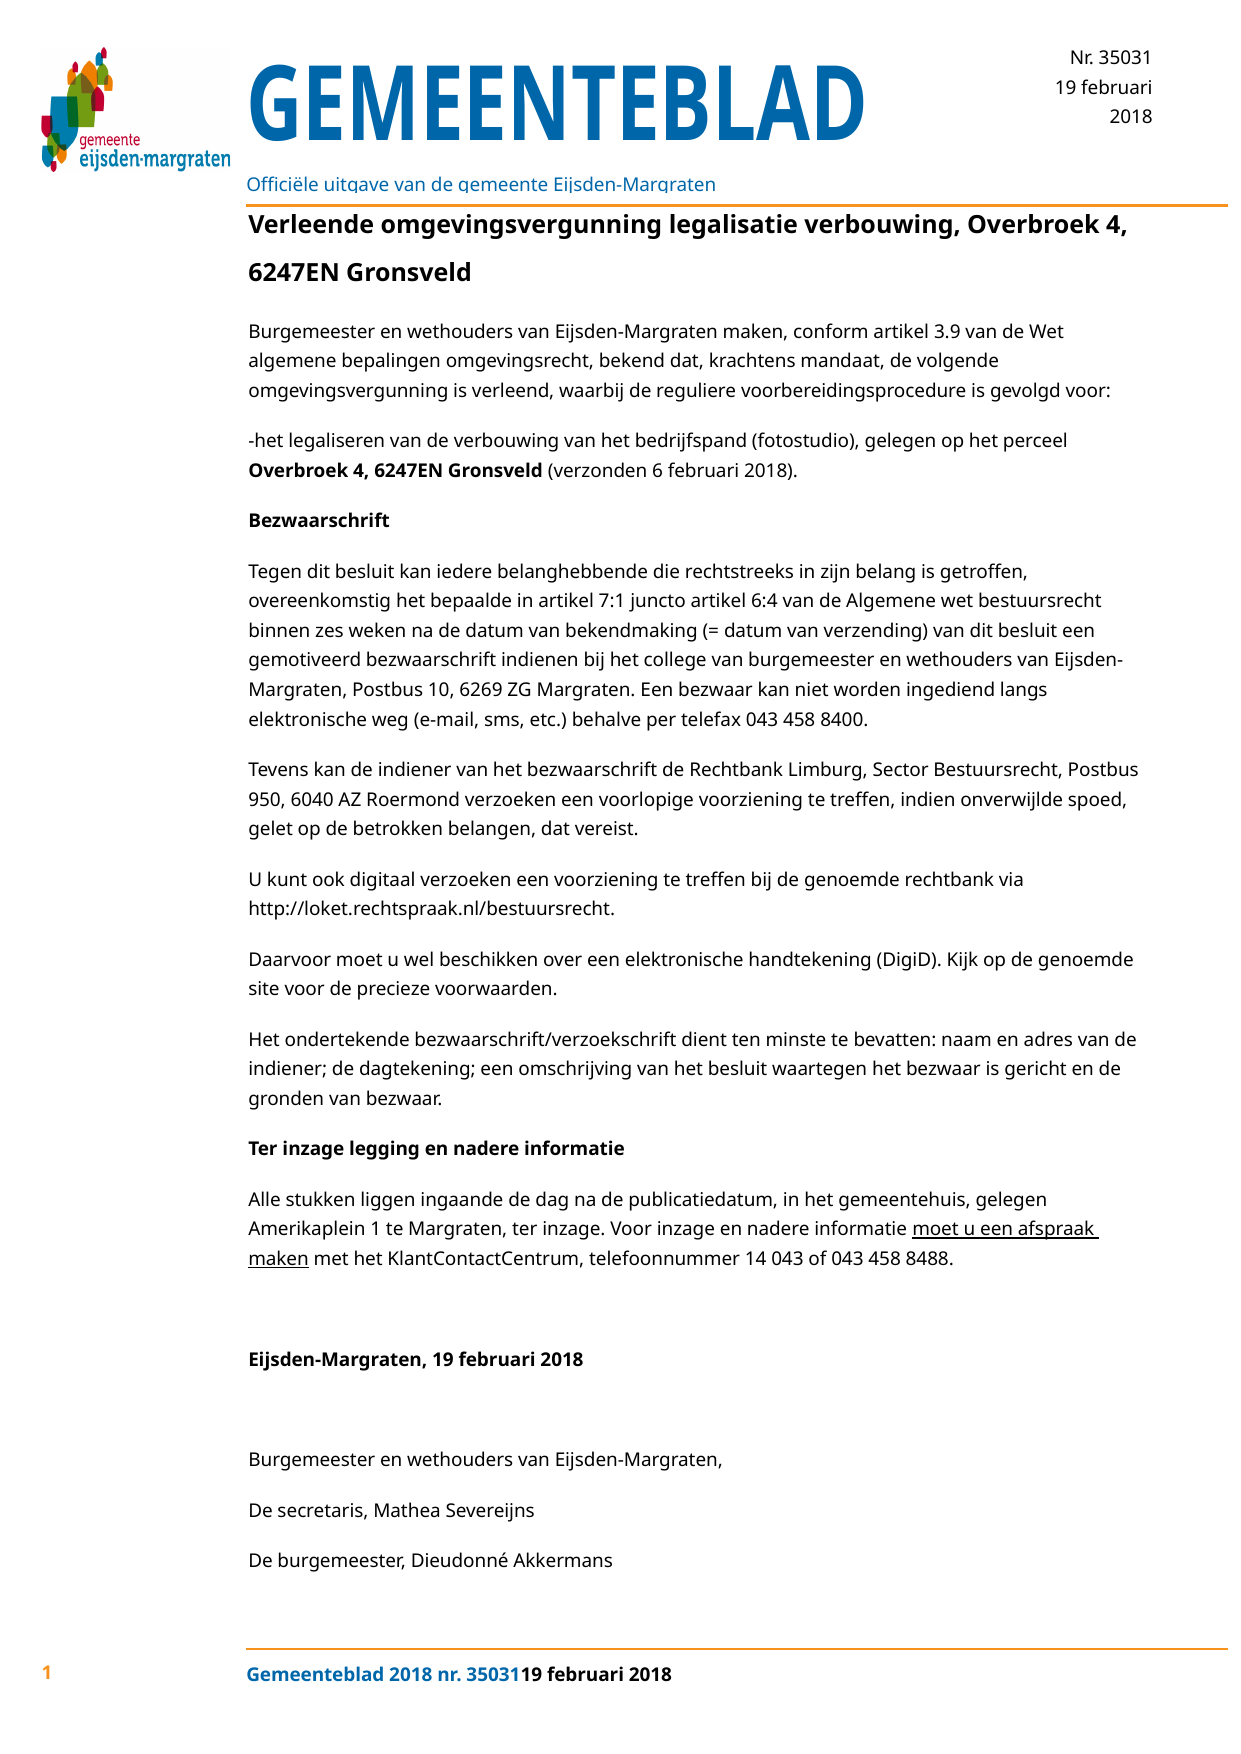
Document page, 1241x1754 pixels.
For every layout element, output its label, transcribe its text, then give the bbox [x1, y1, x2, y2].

text Daarvoor moet u wel beschikken over een elektronische handtekening (DigiD). Kijk op de genoemde site voor de precieze voorwaarden. [248, 946, 1152, 1001]
text Tegen dit besluit kan iedere belanghebbende die rechtstreeks in zijn belang is getroffen, overeenkomstig het bepaalde in artikel 7:1 juncto artikel 6:4 van de Algemene wet bestuursrecht binnen zes weken na de datum van bekendmaking (= datum van verzending) van dit besluit een gemotiveerd bezwaarschrift indienen bij het college van burgemeester en wethouders van Eijsden-Margraten, Postbus 10, 6269 ZG Margraten. Een bezwaar kan niet worden ingediend langs elektronische weg (e-mail, sms, etc.) behalve per telefax 043 458 8400. [248, 558, 1152, 732]
text De secretaris, Mathea Severeijns [248, 1497, 1152, 1523]
text Tevens kan de indiener van het bezwaarschrift de Rechtbank Limburg, Sector Bestuursrecht, Postbus 950, 6040 AZ Roermond verzoeken een voorlopige voorziening te treffen, indien onverwijlde spoed, gelet op de betrokken belangen, dat vereist. [248, 756, 1152, 841]
text De burgemeester, Dieudonné Akkermans [248, 1547, 1152, 1573]
text Burgemeester en wethouders van Eijsden-Margraten, [248, 1447, 1152, 1472]
text Het ondertekende bezwaarschrift/verzoekschrift dient ten minste te bevatten: naam en adres van de indiener; de dagtekening; een omschrijving van het besluit waartegen het bezwaar is gericht en de gronden van bezwaar. [248, 1026, 1152, 1111]
text Eijsden-Margraten, 19 februari 2018 [248, 1346, 1152, 1372]
text Bezwaarschrift [248, 507, 1152, 533]
text Verleende omgevingsvergunning legalisatie verbouwing, Overbroek 4, 6247EN Gronsveld [248, 207, 1152, 288]
text Alle stukken liggen ingaande de dag na de publicatiedatum, in het gemeentehuis, gelegen Amerikaplein 1 te Margraten, ter inzage. Voor inzage en nadere informatie moet u een afspraak maken met het KlantContactCentrum, telefoonnummer 14 043 of 043 458 8488. [248, 1186, 1152, 1271]
text U kunt ook digitaal verzoeken een voorziening te treffen bij de genoemde rechtbank via http://loket.rechtspraak.nl/bestuursrecht. [248, 866, 1152, 921]
picture [41, 47, 231, 172]
text -het legaliseren van de verbouwing van het bedrijfspand (fotostudio), gelegen op het perceel Overbroek 4, 6247EN Gronsveld (verzonden 6 februari 2018). [248, 427, 1152, 483]
text Burgemeester en wethouders van Eijsden-Margraten maken, conform artikel 3.9 van de Wet algemene bepalingen omgevingsrecht, bekend dat, krachtens mandaat, de volgende omgevingsvergunning is verleend, waarbij de reguliere voorbereidingsprocedure is gevolgd voor: [248, 318, 1152, 403]
text Ter inzage legging en nadere informatie [248, 1135, 1152, 1161]
